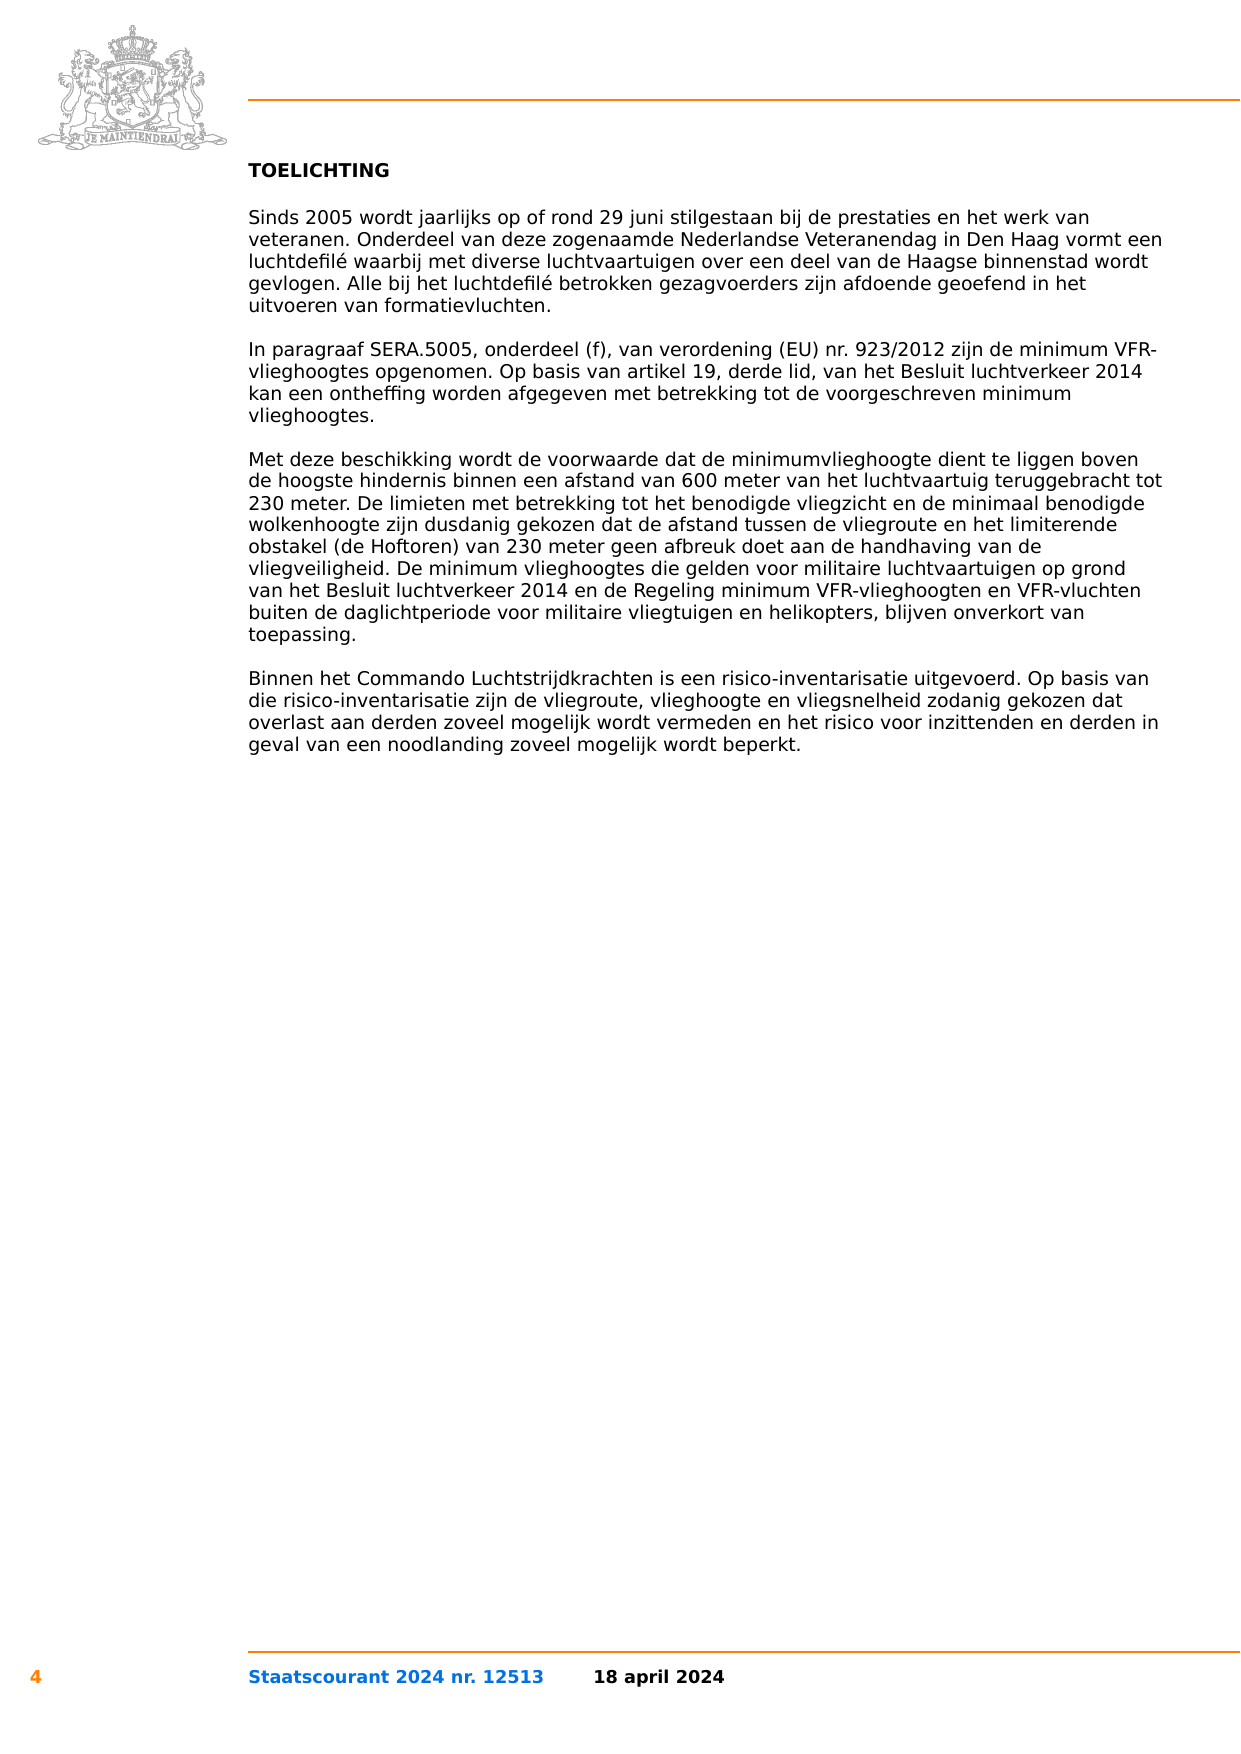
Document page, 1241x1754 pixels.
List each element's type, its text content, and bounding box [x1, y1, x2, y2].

text In paragraaf SERA.5005, onderdeel (f), van verordening (EU) nr. 923/2012 zijn de minimum VFR-vlieghoogtes opgenomen. Op basis van artikel 19, derde lid, van het Besluit luchtverkeer 2014 kan een ontheffing worden afgegeven met betrekking tot de voorgeschreven minimum vlieghoogtes. [248, 339, 1163, 427]
picture [38, 25, 227, 150]
text Binnen het Commando Luchtstrijdkrachten is een risico-inventarisatie uitgevoerd. Op basis van die risico-inventarisatie zijn de vliegroute, vlieghoogte en vliegsnelheid zodanig gekozen dat overlast aan derden zoveel mogelijk wordt vermeden en het risico voor inzittenden en derden in geval van een noodlanding zoveel mogelijk wordt beperkt. [248, 668, 1163, 756]
text Sinds 2005 wordt jaarlijks op of rond 29 juni stilgestaan bij de prestaties en het werk van veteranen. Onderdeel van deze zogenaamde Nederlandse Veteranendag in Den Haag vormt een luchtdefilé waarbij met diverse luchtvaartuigen over een deel van de Haagse binnenstad wordt gevlogen. Alle bij het luchtdefilé betrokken gezagvoerders zijn afdoende geoefend in het uitvoeren van formatievluchten. [248, 207, 1163, 317]
subtitle TOELICHTING [248, 160, 1163, 182]
text Met deze beschikking wordt de voorwaarde dat de minimumvlieghoogte dient te liggen boven de hoogste hindernis binnen een afstand van 600 meter van het luchtvaartuig teruggebracht tot 230 meter. De limieten met betrekking tot het benodigde vliegzicht en de minimaal benodigde wolkenhoogte zijn dusdanig gekozen dat de afstand tussen de vliegroute en het limiterende obstakel (de Hoftoren) van 230 meter geen afbreuk doet aan de handhaving van de vliegveiligheid. De minimum vlieghoogtes die gelden voor militaire luchtvaartuigen op grond van het Besluit luchtverkeer 2014 en de Regeling minimum VFR-vlieghoogten en VFR-vluchten buiten de daglichtperiode voor militaire vliegtuigen en helikopters, blijven onverkort van toepassing. [248, 448, 1163, 646]
